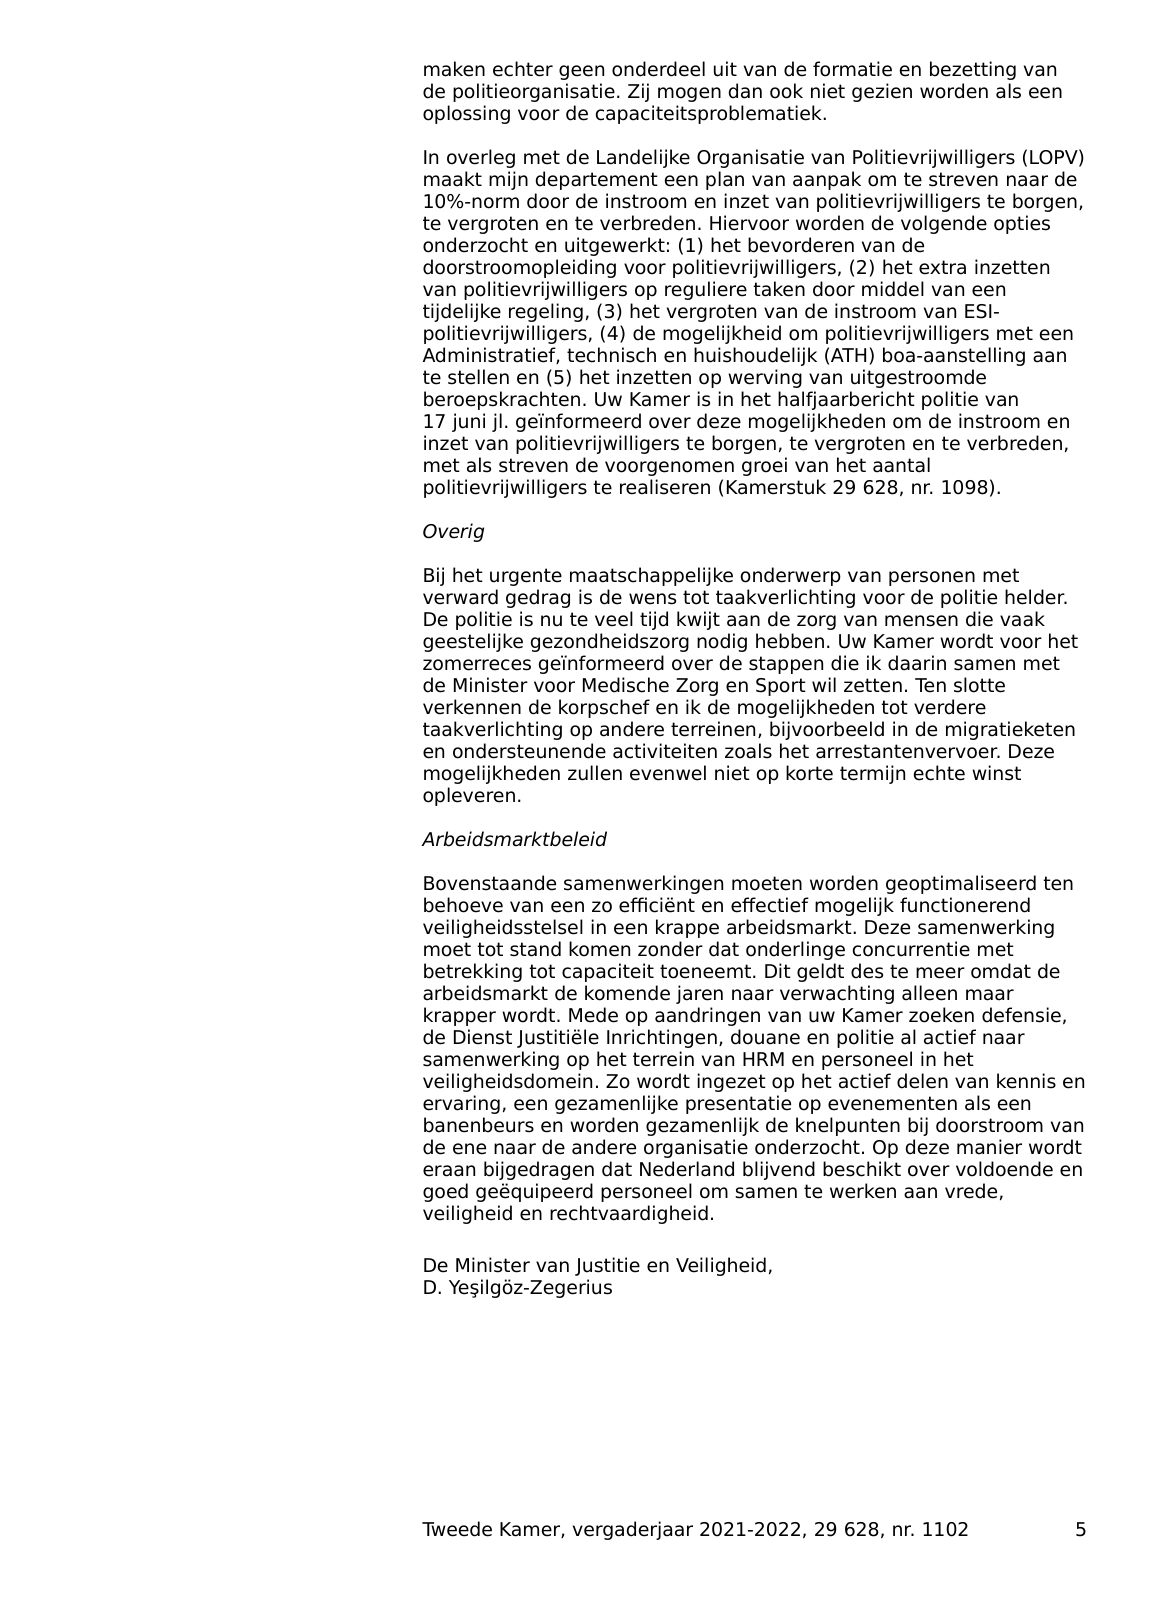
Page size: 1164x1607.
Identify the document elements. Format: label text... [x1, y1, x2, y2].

text Bij het urgente maatschappelijke onderwerp van personen met verward gedrag is de wens tot taakverlichting voor de politie helder. De politie is nu te veel tijd kwijt aan de zorg van mensen die vaak geestelijke gezondheidszorg nodig hebben. Uw Kamer wordt voor het zomerreces geïnformeerd over de stappen die ik daarin samen met de Minister voor Medische Zorg en Sport wil zetten. Ten slotte verkennen de korpschef en ik de mogelijkheden tot verdere taakverlichting op andere terreinen, bijvoorbeeld in de migratieketen en ondersteunende activiteiten zoals het arrestantenvervoer. Deze mogelijkheden zullen evenwel niet op korte termijn echte winst opleveren. [422, 565, 1087, 807]
text De Minister van Justitie en Veiligheid, D. Yeşilgöz-Zegerius [422, 1255, 1087, 1299]
text maken echter geen onderdeel uit van de formatie en bezetting van de politieorganisatie. Zij mogen dan ook niet gezien worden als een oplossing voor de capaciteitsproblematiek. [422, 59, 1087, 125]
subtitle Arbeidsmarktbeleid [422, 829, 1087, 851]
subtitle Overig [422, 521, 1087, 543]
text In overleg met de Landelijke Organisatie van Politievrijwilligers (LOPV) maakt mijn departement een plan van aanpak om te streven naar de 10%-norm door de instroom en inzet van politievrijwilligers te borgen, te vergroten en te verbreden. Hiervoor worden de volgende opties onderzocht en uitgewerkt: (1) het bevorderen van de doorstroomopleiding voor politievrijwilligers, (2) het extra inzetten van politievrijwilligers op reguliere taken door middel van een tijdelijke regeling, (3) het vergroten van de instroom van ESI-politievrijwilligers, (4) de mogelijkheid om politievrijwilligers met een Administratief, technisch en huishoudelijk (ATH) boa-aanstelling aan te stellen en (5) het inzetten op werving van uitgestroomde beroepskrachten. Uw Kamer is in het halfjaarbericht politie van 17 juni jl. geïnformeerd over deze mogelijkheden om de instroom en inzet van politievrijwilligers te borgen, te vergroten en te verbreden, met als streven de voorgenomen groei van het aantal politievrijwilligers te realiseren (Kamerstuk 29 628, nr. 1098). [422, 147, 1087, 499]
text Bovenstaande samenwerkingen moeten worden geoptimaliseerd ten behoeve van een zo efficiënt en effectief mogelijk functionerend veiligheidsstelsel in een krappe arbeidsmarkt. Deze samenwerking moet tot stand komen zonder dat onderlinge concurrentie met betrekking tot capaciteit toeneemt. Dit geldt des te meer omdat de arbeidsmarkt de komende jaren naar verwachting alleen maar krapper wordt. Mede op aandringen van uw Kamer zoeken defensie, de Dienst Justitiële Inrichtingen, douane en politie al actief naar samenwerking op het terrein van HRM en personeel in het veiligheidsdomein. Zo wordt ingezet op het actief delen van kennis en ervaring, een gezamenlijke presentatie op evenementen als een banenbeurs en worden gezamenlijk de knelpunten bij doorstroom van de ene naar de andere organisatie onderzocht. Op deze manier wordt eraan bijgedragen dat Nederland blijvend beschikt over voldoende en goed geëquipeerd personeel om samen te werken aan vrede, veiligheid en rechtvaardigheid. [422, 873, 1087, 1225]
